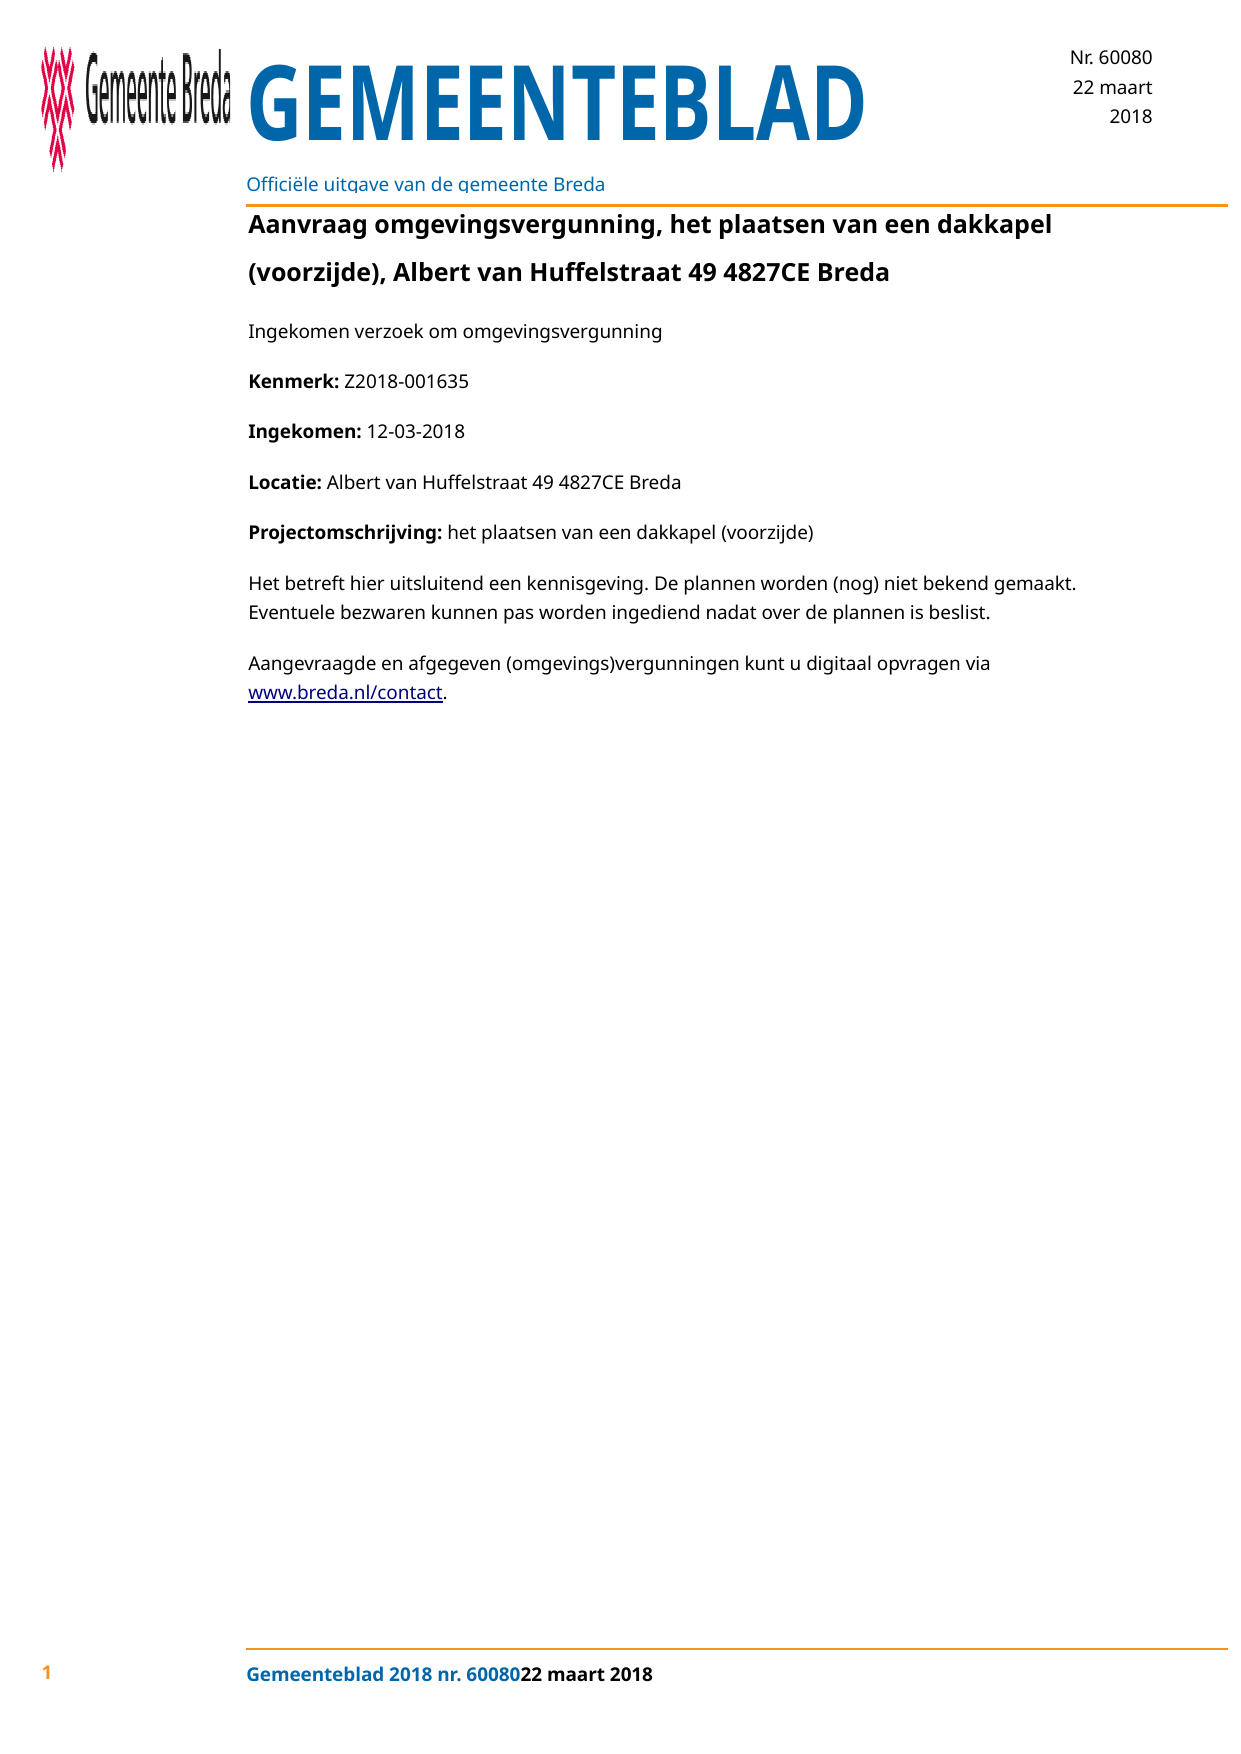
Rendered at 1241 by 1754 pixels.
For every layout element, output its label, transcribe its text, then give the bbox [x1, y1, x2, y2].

text Projectomschrijving: het plaatsen van een dakkapel (voorzijde) [248, 519, 1152, 545]
text Aanvraag omgevingsvergunning, het plaatsen van een dakkapel (voorzijde), Albert van Huffelstraat 49 4827CE Breda [248, 207, 1152, 288]
text Ingekomen verzoek om omgevingsvergunning [248, 318, 1152, 344]
text Kenmerk: Z2018-001635 [248, 368, 1152, 394]
text Locatie: Albert van Huffelstraat 49 4827CE Breda [248, 469, 1152, 495]
text Ingekomen: 12-03-2018 [248, 419, 1152, 444]
text Het betreft hier uitsluitend een kennisgeving. De plannen worden (nog) niet bekend gemaakt. Eventuele bezwaren kunnen pas worden ingediend nadat over de plannen is beslist. [248, 570, 1152, 625]
picture [41, 47, 231, 172]
text Aangevraagde en afgegeven (omgevings)vergunningen kunt u digitaal opvragen via www.breda.nl/contact. [248, 650, 1152, 705]
